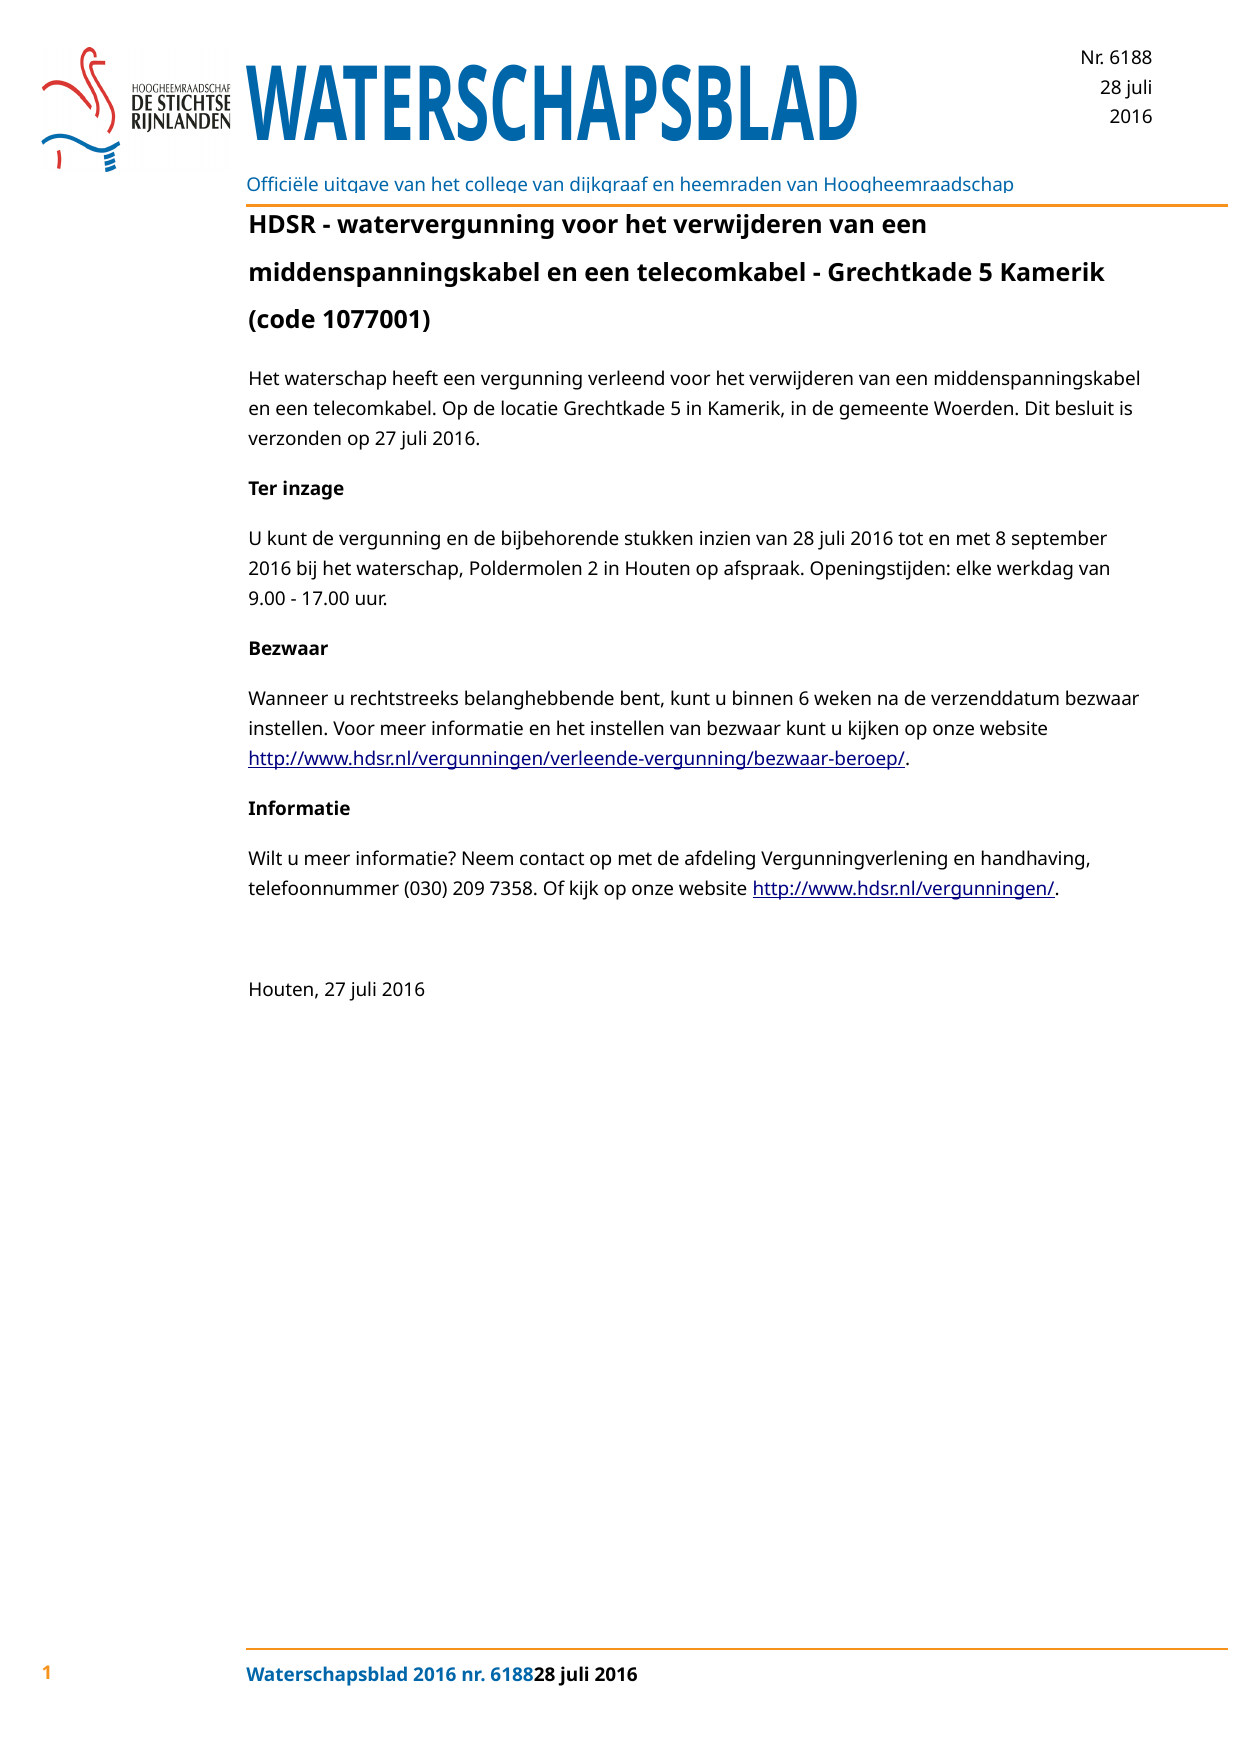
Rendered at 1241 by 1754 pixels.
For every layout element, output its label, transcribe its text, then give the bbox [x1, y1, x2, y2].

text Bezwaar [248, 635, 1152, 661]
text Houten, 27 juli 2016 [248, 976, 1152, 1002]
text Ter inzage [248, 475, 1152, 501]
text HDSR - watervergunning voor het verwijderen van een middenspanningskabel en een telecomkabel - Grechtkade 5 Kamerik (code 1077001) [248, 207, 1152, 336]
text Informatie [248, 795, 1152, 821]
picture [41, 47, 231, 172]
text Wilt u meer informatie? Neem contact op met de afdeling Vergunningverlening en handhaving, telefoonnummer (030) 209 7358. Of kijk op onze website http://www.hdsr.nl/vergunningen/. [248, 846, 1152, 901]
text Wanneer u rechtstreeks belanghebbende bent, kunt u binnen 6 weken na de verzenddatum bezwaar instellen. Voor meer informatie en het instellen van bezwaar kunt u kijken op onze website http://www.hdsr.nl/vergunningen/verleende-vergunning/bezwaar-beroep/. [248, 686, 1152, 770]
text Het waterschap heeft een vergunning verleend voor het verwijderen van een middenspanningskabel en een telecomkabel. Op de locatie Grechtkade 5 in Kamerik, in de gemeente Woerden. Dit besluit is verzonden op 27 juli 2016. [248, 366, 1152, 450]
text U kunt de vergunning en de bijbehorende stukken inzien van 28 juli 2016 tot en met 8 september 2016 bij het waterschap, Poldermolen 2 in Houten op afspraak. Openingstijden: elke werkdag van 9.00 - 17.00 uur. [248, 526, 1152, 610]
